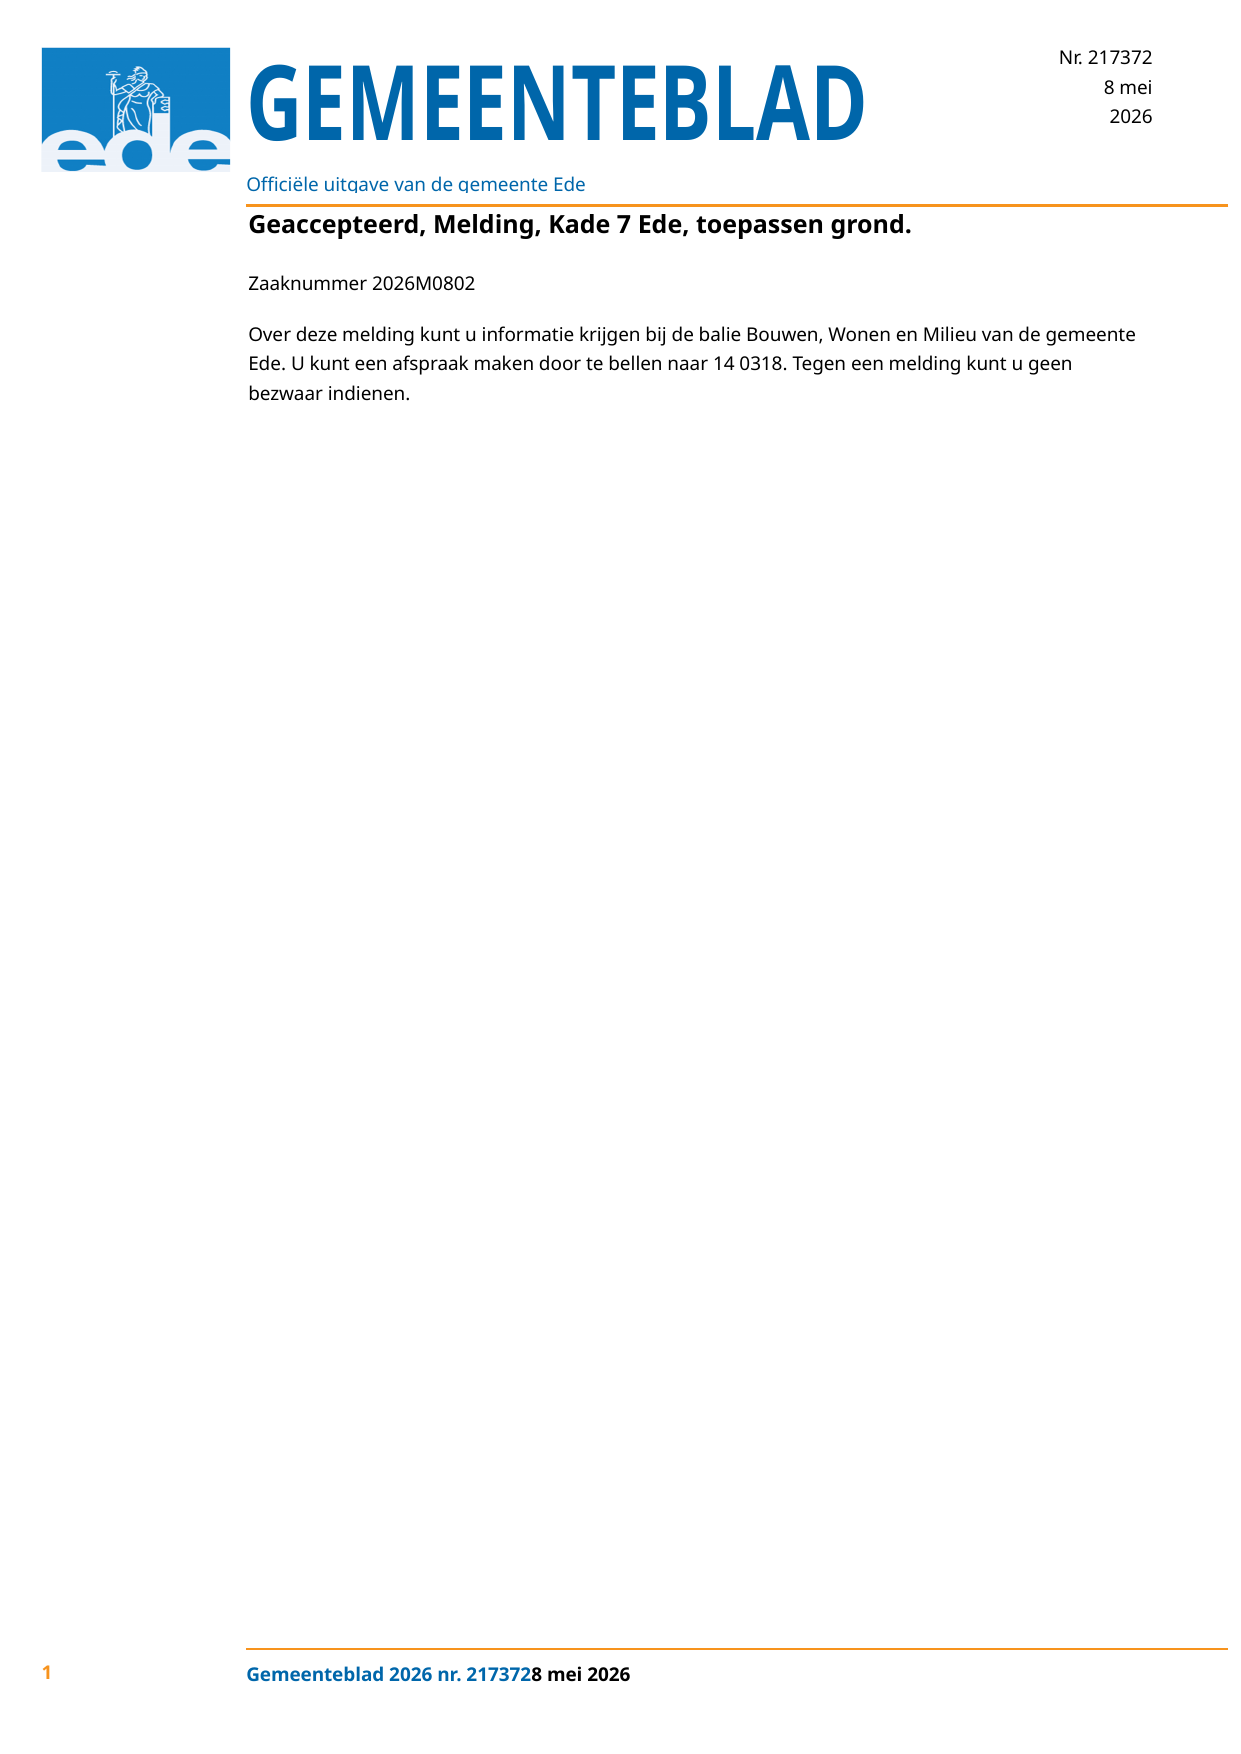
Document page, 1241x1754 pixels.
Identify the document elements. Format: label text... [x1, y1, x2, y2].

text Geaccepteerd, Melding, Kade 7 Ede, toepassen grond. [248, 207, 1152, 241]
text Zaaknummer 2026M0802 [248, 270, 1152, 296]
picture [41, 47, 231, 172]
text Over deze melding kunt u informatie krijgen bij de balie Bouwen, Wonen en Milieu van de gemeente Ede. U kunt een afspraak maken door te bellen naar 14 0318. Tegen een melding kunt u geen bezwaar indienen. [248, 321, 1152, 406]
